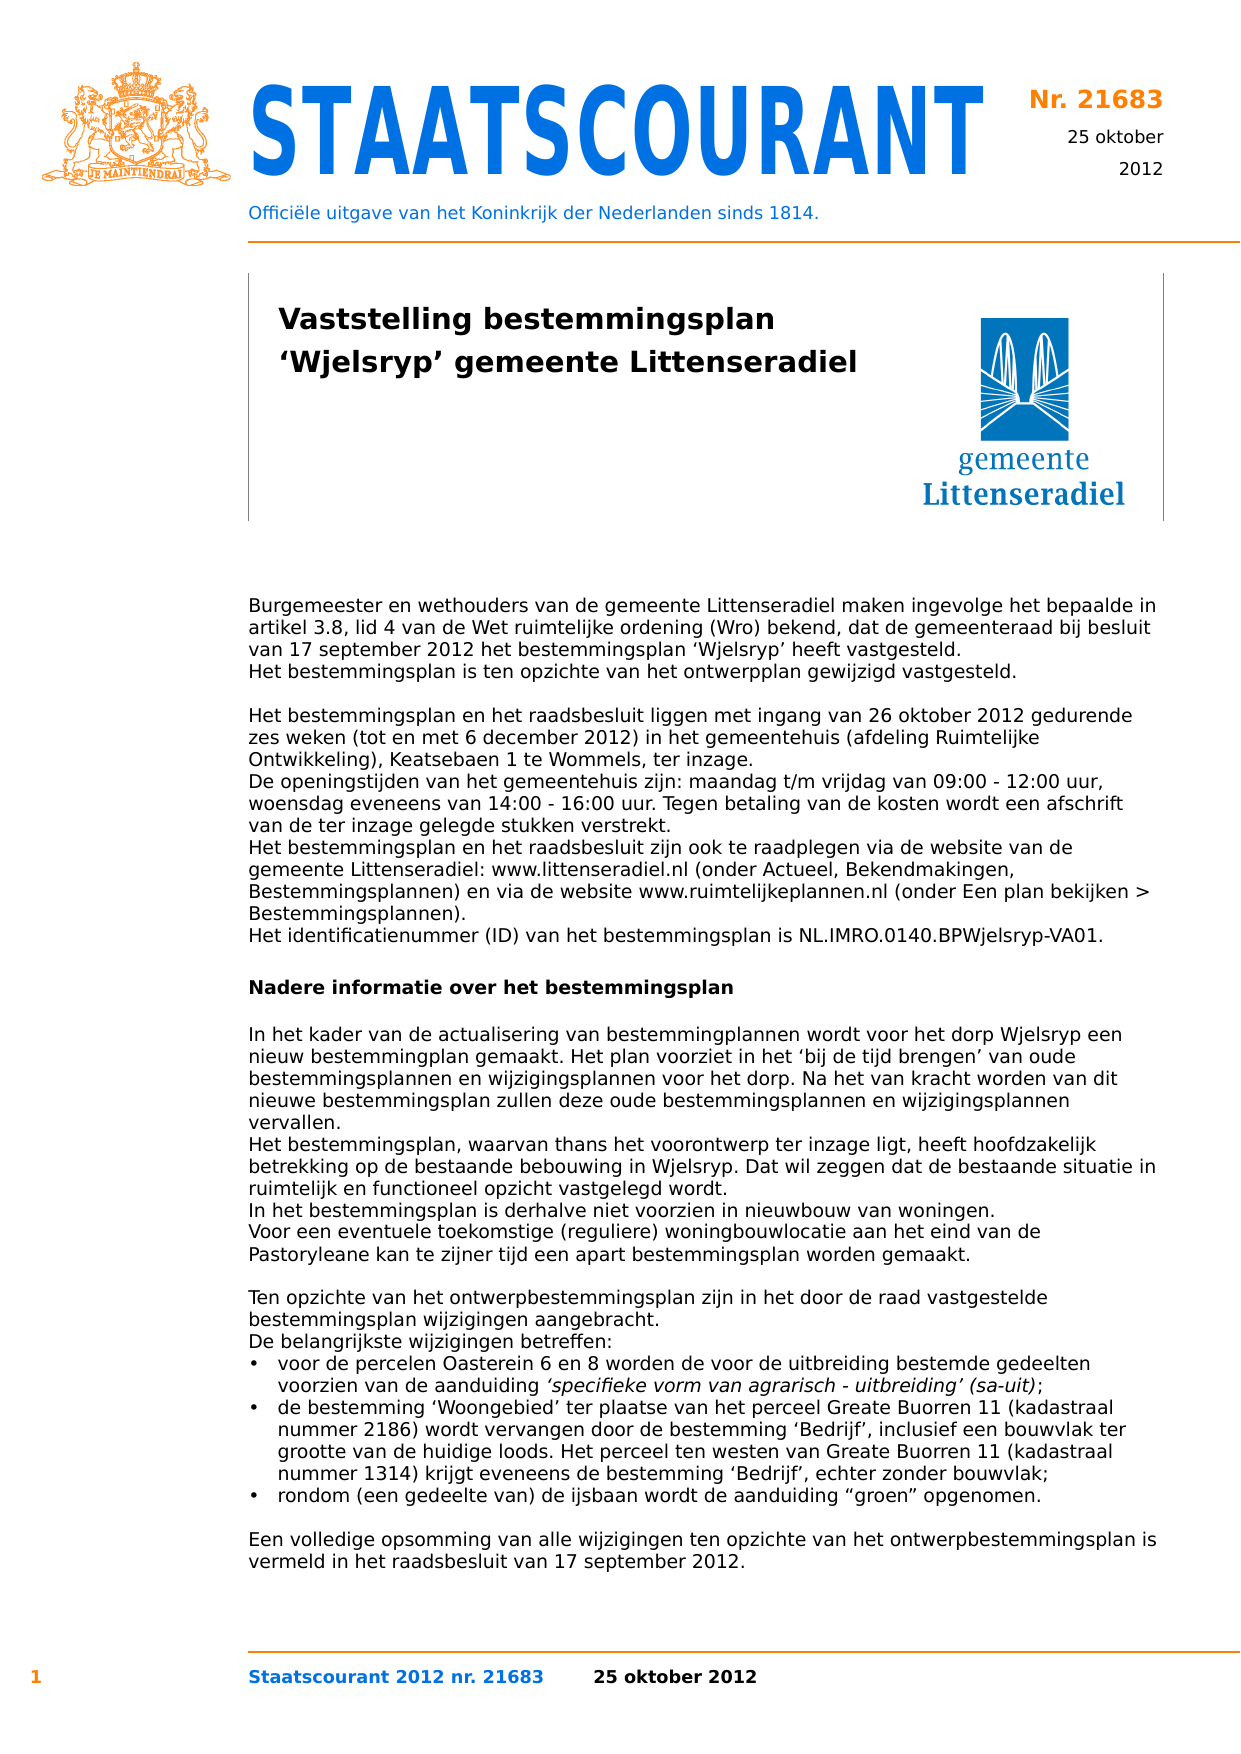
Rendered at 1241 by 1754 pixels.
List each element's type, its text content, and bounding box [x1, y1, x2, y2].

text Het bestemmingsplan en het raadsbesluit zijn ook te raadplegen via de website van de gemeente Littenseradiel: www.littenseradiel.nl (onder Actueel, Bekendmakingen, Bestemmingsplannen) en via de website www.ruimtelijkeplannen.nl (onder Een plan bekijken > Bestemmingsplannen). [248, 837, 1163, 925]
table_header Nr. 21683 [998, 62, 1240, 121]
text Het bestemmingsplan is ten opzichte van het ontwerpplan gewijzigd vastgesteld. [248, 661, 1163, 683]
table_cell Officiële uitgave van het Koninkrijk der Nederlanden sinds 1814. [248, 203, 1240, 241]
text De openingstijden van het gemeentehuis zijn: maandag t/m vrijdag van 09:00 - 12:00 uur, woensdag eveneens van 14:00 - 16:00 uur. Tegen betaling van de kosten wordt een afschrift van de ter inzage gelegde stukken verstrekt. [248, 771, 1163, 837]
table_header STAATSCOURANT [248, 62, 998, 203]
text Een volledige opsomming van alle wijzigingen ten opzichte van het ontwerpbestemmingsplan is vermeld in het raadsbesluit van 17 september 2012. [248, 1529, 1163, 1573]
subtitle Vaststelling bestemmingsplan ‘Wjelsryp’ gemeente Littenseradiel [249, 273, 1163, 521]
text • voor de percelen Oasterein 6 en 8 worden de voor de uitbreiding bestemde gedeelten voorzien van de aanduiding ‘specifieke vorm van agrarisch - uitbreiding’ (sa-uit); [248, 1353, 1163, 1397]
text • rondom (een gedeelte van) de ijsbaan wordt de aanduiding “groen” opgenomen. [248, 1485, 1163, 1507]
text In het kader van de actualisering van bestemmingplannen wordt voor het dorp Wjelsryp een nieuw bestemmingplan gemaakt. Het plan voorziet in het ‘bij de tijd brengen’ van oude bestemmingsplannen en wijzigingsplannen voor het dorp. Na het van kracht worden van dit nieuwe bestemmingsplan zullen deze oude bestemmingsplannen en wijzigingsplannen vervallen. [248, 1024, 1163, 1133]
picture [41, 62, 231, 186]
subtitle Nadere informatie over het bestemmingsplan [248, 977, 1163, 999]
text Ten opzichte van het ontwerpbestemmingsplan zijn in het door de raad vastgestelde bestemmingsplan wijzigingen aangebracht. [248, 1287, 1163, 1331]
text Het bestemmingsplan, waarvan thans het voorontwerp ter inzage ligt, heeft hoofdzakelijk betrekking op de bestaande bebouwing in Wjelsryp. Dat wil zeggen dat de bestaande situatie in ruimtelijk en functioneel opzicht vastgelegd wordt. [248, 1133, 1163, 1199]
picture [914, 302, 1134, 521]
table_header [25, 62, 248, 241]
text In het bestemmingsplan is derhalve niet voorzien in nieuwbouw van woningen. [248, 1199, 1163, 1221]
text De belangrijkste wijzigingen betreffen: [248, 1331, 1163, 1353]
table_cell 25 oktober [998, 121, 1240, 153]
text Burgemeester en wethouders van de gemeente Littenseradiel maken ingevolge het bepaalde in artikel 3.8, lid 4 van de Wet ruimtelijke ordening (Wro) bekend, dat de gemeenteraad bij besluit van 17 september 2012 het bestemmingsplan ‘Wjelsryp’ heeft vastgesteld. [248, 595, 1163, 661]
text • de bestemming ‘Woongebied’ ter plaatse van het perceel Greate Buorren 11 (kadastraal nummer 2186) wordt vervangen door de bestemming ‘Bedrijf’, inclusief een bouwvlak ter grootte van de huidige loods. Het perceel ten westen van Greate Buorren 11 (kadastraal nummer 1314) krijgt eveneens de bestemming ‘Bedrijf’, echter zonder bouwvlak; [248, 1397, 1163, 1485]
text Het identificatienummer (ID) van het bestemmingsplan is NL.IMRO.0140.BPWjelsryp-VA01. [248, 925, 1163, 947]
table_cell 2012 [998, 153, 1240, 203]
text Het bestemmingsplan en het raadsbesluit liggen met ingang van 26 oktober 2012 gedurende zes weken (tot en met 6 december 2012) in het gemeentehuis (afdeling Ruimtelijke Ontwikkeling), Keatsebaen 1 te Wommels, ter inzage. [248, 705, 1163, 771]
text Voor een eventuele toekomstige (reguliere) woningbouwlocatie aan het eind van de Pastoryleane kan te zijner tijd een apart bestemmingsplan worden gemaakt. [248, 1221, 1163, 1265]
